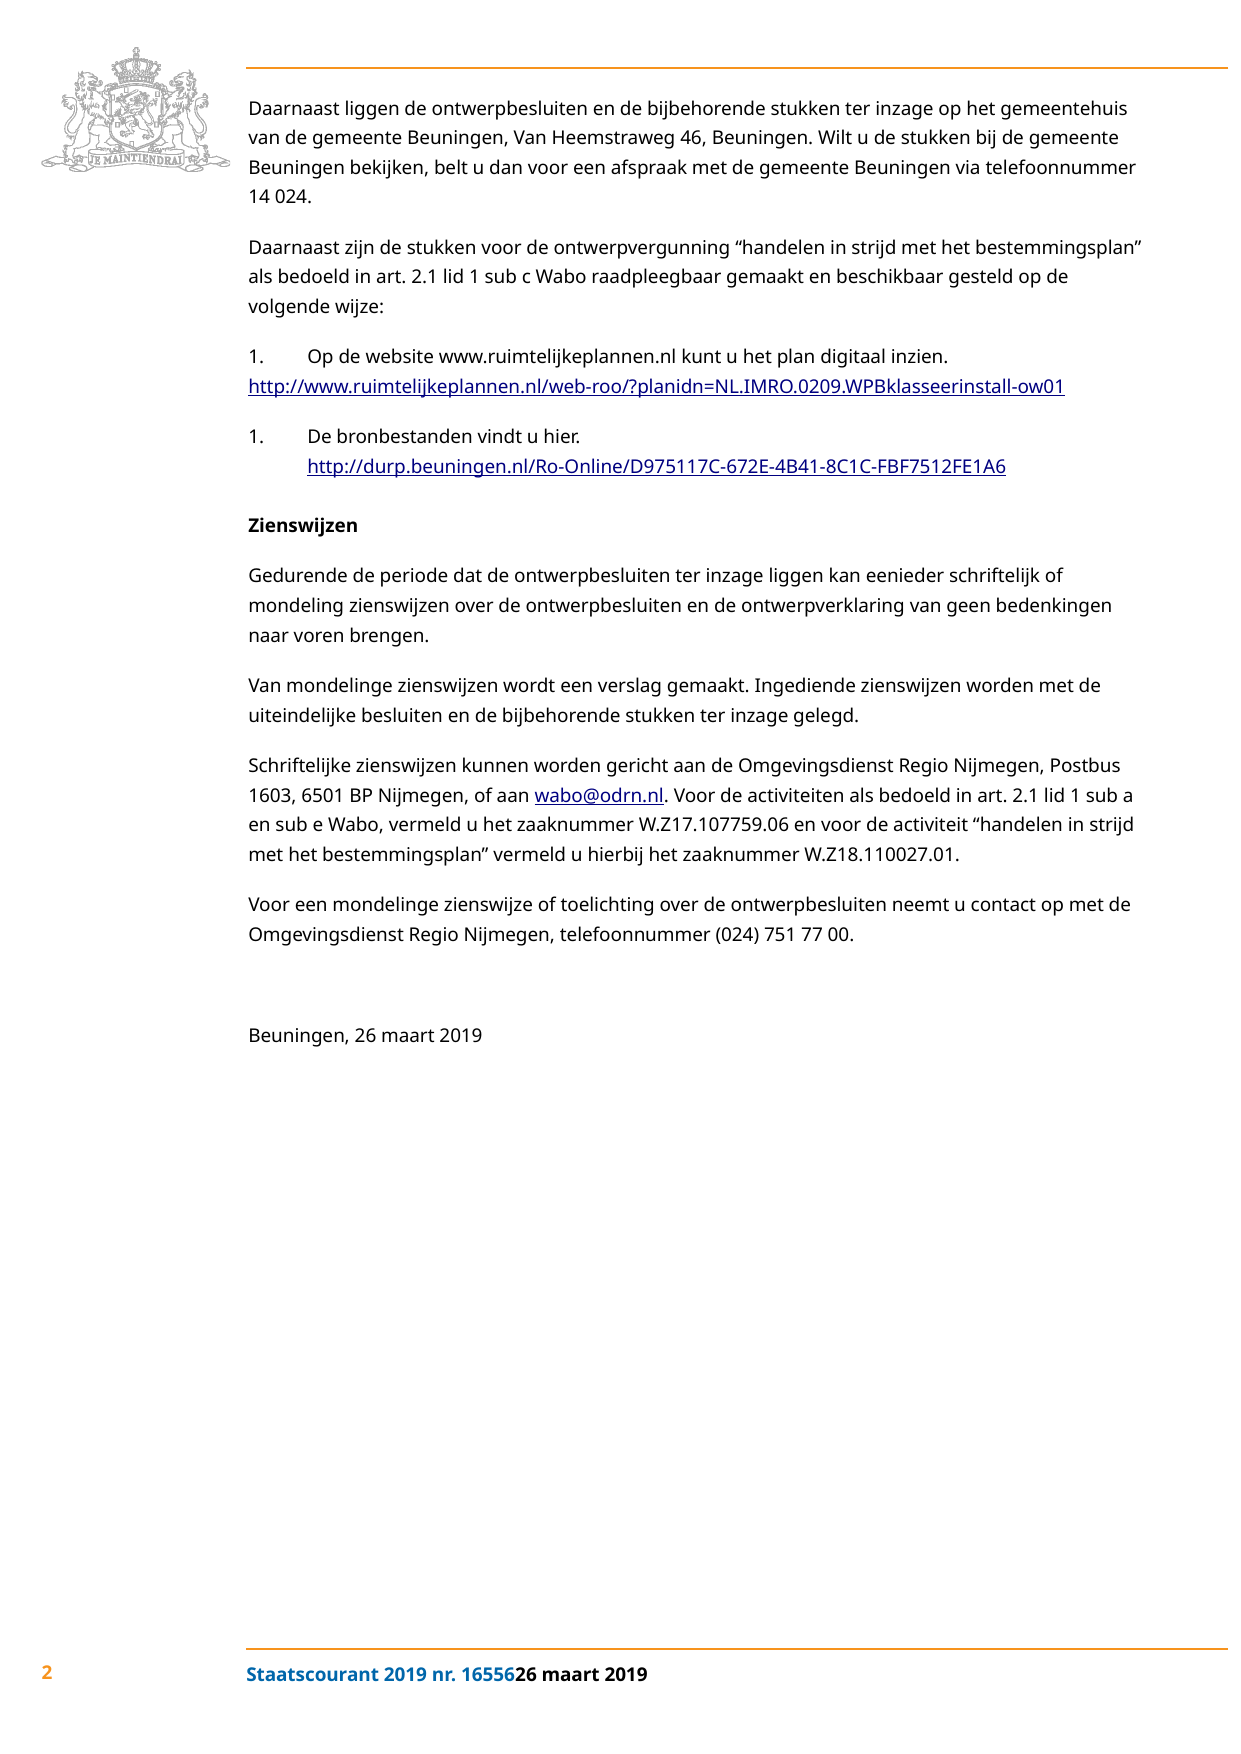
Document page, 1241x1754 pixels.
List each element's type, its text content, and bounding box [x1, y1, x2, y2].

picture [41, 47, 231, 172]
list Op de website www.ruimtelijkeplannen.nl kunt u het plan digitaal inzien. [248, 343, 1152, 369]
list http://durp.beuningen.nl/Ro-Online/D975117C-672E-4B41-8C1C-FBF7512FE1A6 [248, 453, 1152, 479]
list De bronbestanden vindt u hier. [248, 423, 1152, 449]
text Daarnaast liggen de ontwerpbesluiten en de bijbehorende stukken ter inzage op het gemeentehuis van de gemeente Beuningen, Van Heemstraweg 46, Beuningen. Wilt u de stukken bij de gemeente Beuningen bekijken, belt u dan voor een afspraak met de gemeente Beuningen via telefoonnummer 14 024. [248, 95, 1152, 209]
text Gedurende de periode dat de ontwerpbesluiten ter inzage liggen kan eenieder schriftelijk of mondeling zienswijzen over de ontwerpbesluiten en de ontwerpverklaring van geen bedenkingen naar voren brengen. [248, 563, 1152, 648]
text Schriftelijke zienswijzen kunnen worden gericht aan de Omgevingsdienst Regio Nijmegen, Postbus 1603, 6501 BP Nijmegen, of aan wabo@odrn.nl. Voor de activiteiten als bedoeld in art. 2.1 lid 1 sub a en sub e Wabo, vermeld u het zaaknummer W.Z17.107759.06 en voor de activiteit “handelen in strijd met het bestemmingsplan” vermeld u hierbij het zaaknummer W.Z18.110027.01. [248, 752, 1152, 867]
text Van mondelinge zienswijzen wordt een verslag gemaakt. Ingediende zienswijzen worden met de uiteindelijke besluiten en de bijbehorende stukken ter inzage gelegd. [248, 672, 1152, 728]
text Zienswijzen [248, 512, 1152, 538]
text Voor een mondelinge zienswijze of toelichting over de ontwerpbesluiten neemt u contact op met de Omgevingsdienst Regio Nijmegen, telefoonnummer (024) 751 77 00. [248, 891, 1152, 947]
text http://www.ruimtelijkeplannen.nl/web-roo/?planidn=NL.IMRO.0209.WPBklasseerinstall-ow01 [248, 373, 1152, 399]
text Daarnaast zijn de stukken voor de ontwerpvergunning “handelen in strijd met het bestemmingsplan” als bedoeld in art. 2.1 lid 1 sub c Wabo raadpleegbaar gemaakt en beschikbaar gesteld op de volgende wijze: [248, 234, 1152, 319]
text Beuningen, 26 maart 2019 [248, 1022, 1152, 1048]
